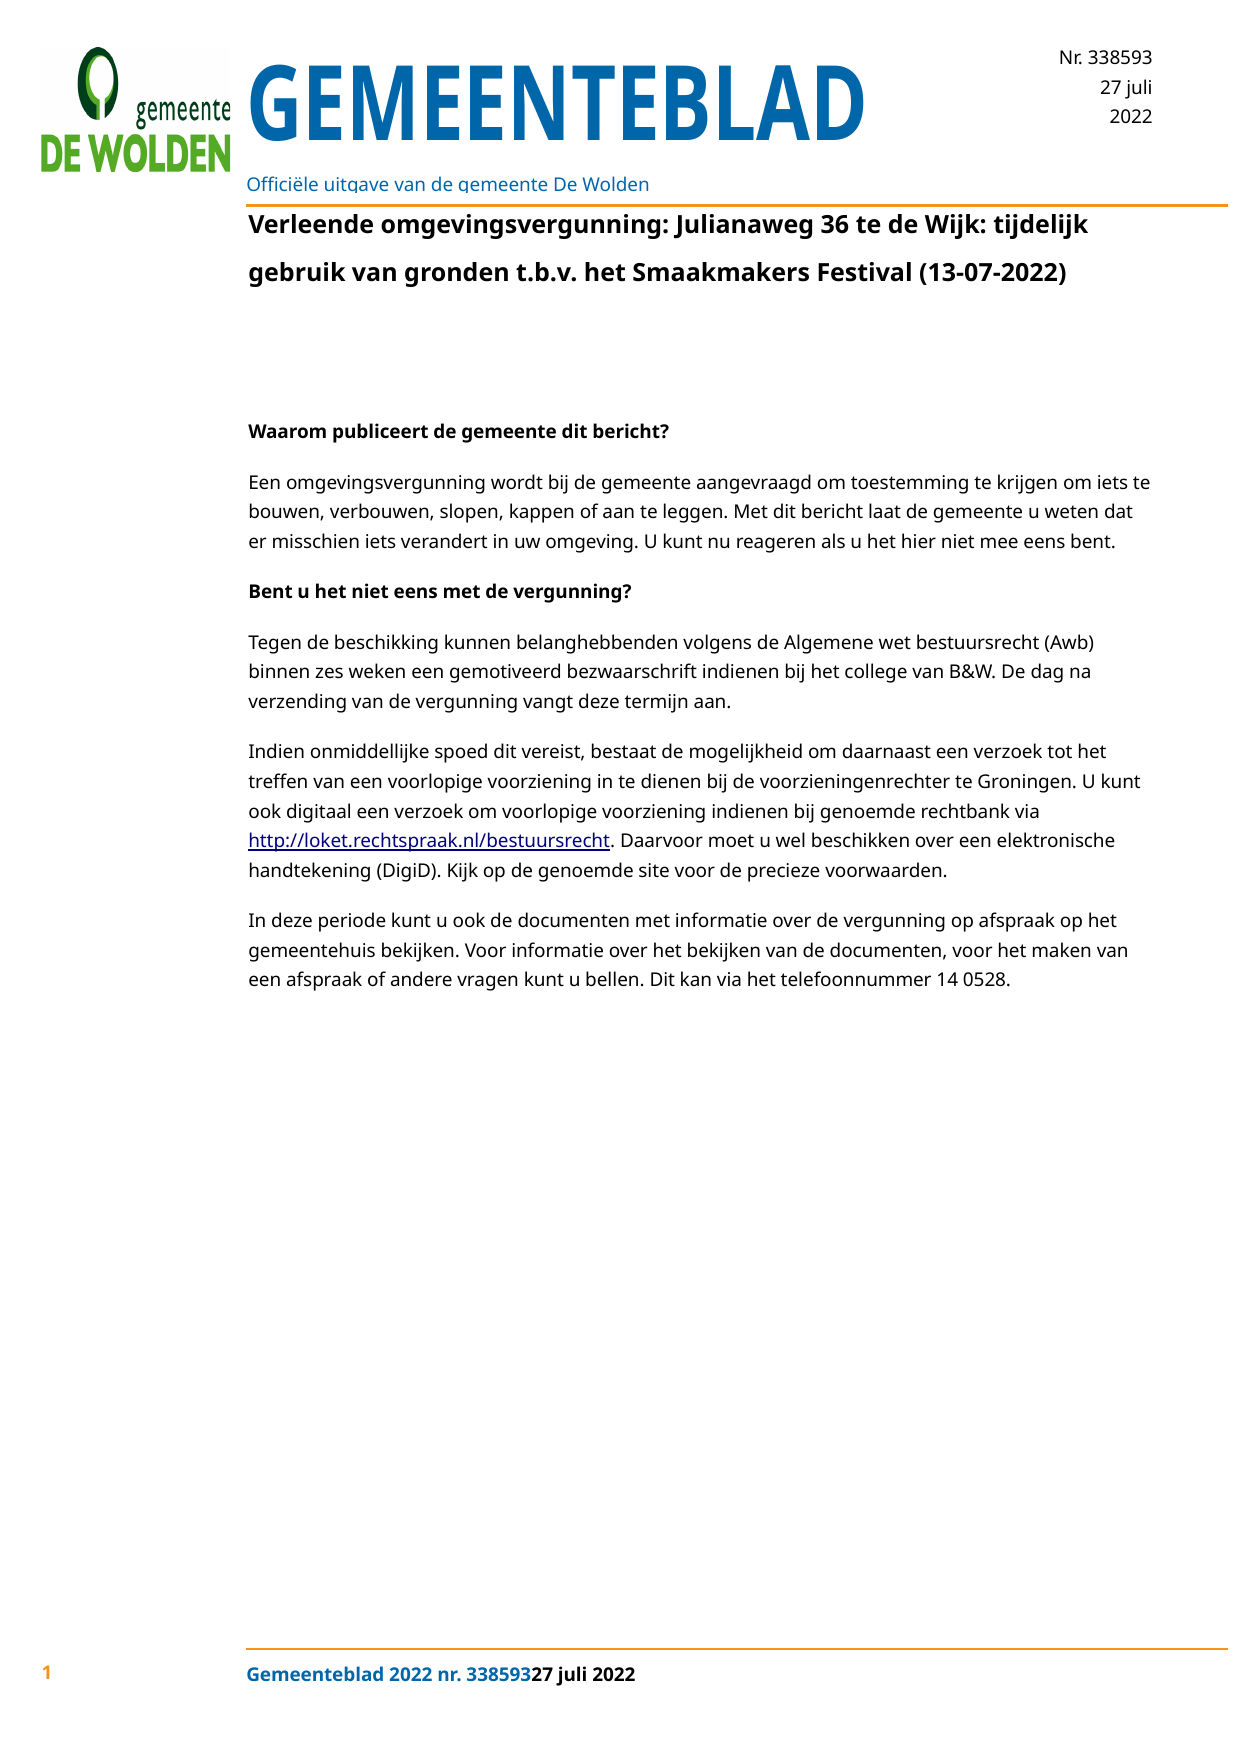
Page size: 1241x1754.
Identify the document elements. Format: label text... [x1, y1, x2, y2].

picture [41, 47, 231, 172]
text Bent u het niet eens met de vergunning? [248, 579, 1152, 604]
text Een omgevingsvergunning wordt bij de gemeente aangevraagd om toestemming te krijgen om iets te bouwen, verbouwen, slopen, kappen of aan te leggen. Met dit bericht laat de gemeente u weten dat er misschien iets verandert in uw omgeving. U kunt nu reageren als u het hier niet mee eens bent. [248, 469, 1152, 554]
text Verleende omgevingsvergunning: Julianaweg 36 te de Wijk: tijdelijk gebruik van gronden t.b.v. het Smaakmakers Festival (13-07-2022) [248, 207, 1152, 288]
text In deze periode kunt u ook de documenten met informatie over de vergunning op afspraak op het gemeentehuis bekijken. Voor informatie over het bekijken van de documenten, voor het maken van een afspraak of andere vragen kunt u bellen. Dit kan via het telefoonnummer 14 0528. [248, 907, 1152, 992]
text Tegen de beschikking kunnen belanghebbenden volgens de Algemene wet bestuursrecht (Awb) binnen zes weken een gemotiveerd bezwaarschrift indienen bij het college van B&W. De dag na verzending van de vergunning vangt deze termijn aan. [248, 629, 1152, 714]
text Waarom publiceert de gemeente dit bericht? [248, 419, 1152, 444]
text Indien onmiddellijke spoed dit vereist, bestaat de mogelijkheid om daarnaast een verzoek tot het treffen van een voorlopige voorziening in te dienen bij de voorzieningenrechter te Groningen. U kunt ook digitaal een verzoek om voorlopige voorziening indienen bij genoemde rechtbank via http://loket.rechtspraak.nl/bestuursrecht. Daarvoor moet u wel beschikken over een elektronische handtekening (DigiD). Kijk op de genoemde site voor de precieze voorwaarden. [248, 739, 1152, 883]
